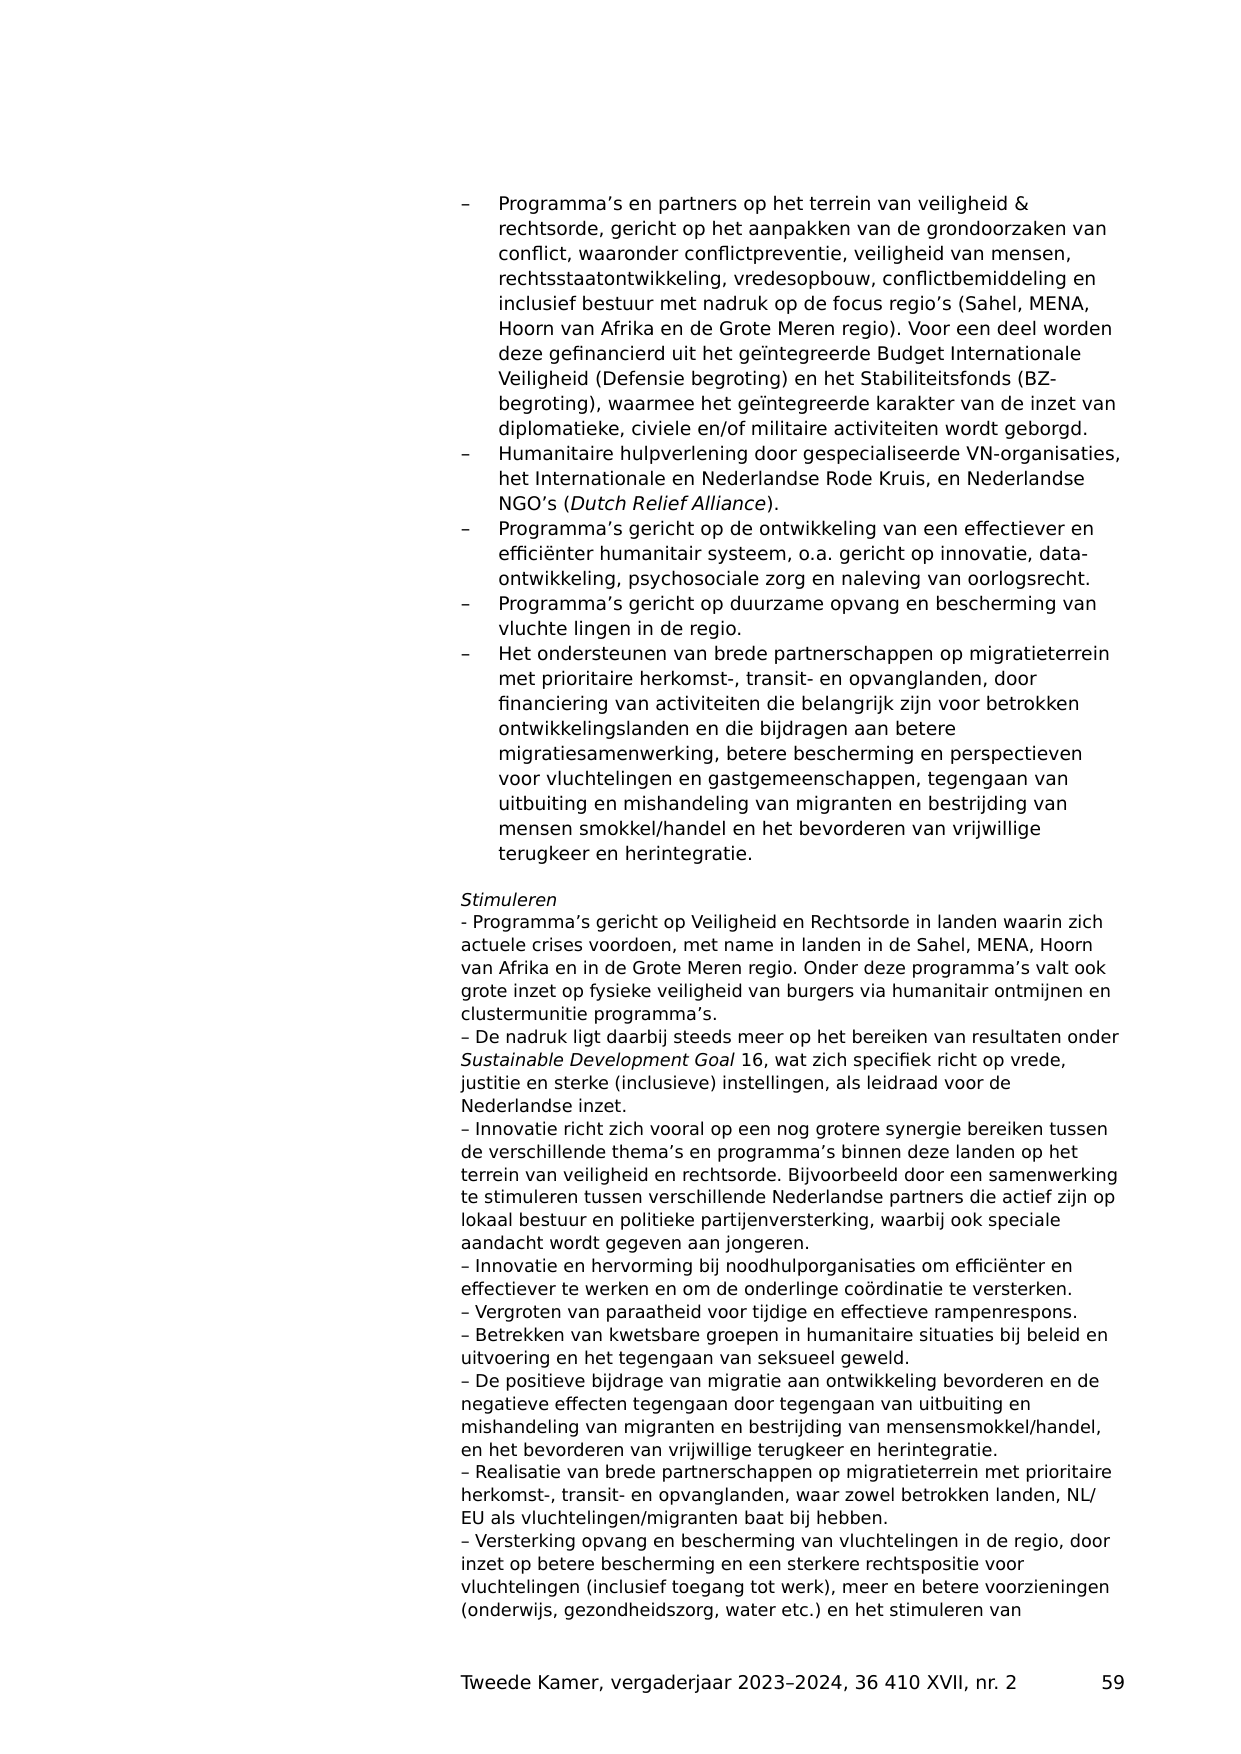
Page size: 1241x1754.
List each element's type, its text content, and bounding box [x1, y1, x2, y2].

list Programma’s en partners op het terrein van veiligheid & rechtsorde, gericht op het aanpakken van de grondoorzaken van conflict, waaronder conflictpreventie, veiligheid van mensen, rechtsstaatontwikkeling, vredesopbouw, conflictbemiddeling en inclusief bestuur met nadruk op de focus regio’s (Sahel, MENA, Hoorn van Afrika en de Grote Meren regio). Voor een deel worden deze gefinancierd uit het geïntegreerde Budget Internationale Veiligheid (Defensie begroting) en het Stabiliteitsfonds (BZ-begroting), waarmee het geïntegreerde karakter van de inzet van diplomatieke, civiele en/of militaire activiteiten wordt geborgd. [461, 191, 1125, 441]
list Humanitaire hulpverlening door gespecialiseerde VN-organisaties, het Internationale en Nederlandse Rode Kruis, en Nederlandse NGO’s (Dutch Relief Alliance). [461, 441, 1125, 516]
list Programma’s gericht op de ontwikkeling van een effectiever en efficiënter humanitair systeem, o.a. gericht op innovatie, data-ontwikkeling, psychosociale zorg en naleving van oorlogsrecht. [461, 516, 1125, 591]
list Programma’s gericht op duurzame opvang en bescherming van vluchte­ lingen in de regio. [461, 591, 1125, 641]
text Stimuleren - Programma’s gericht op Veiligheid en Rechtsorde in landen waarin zich actuele crises voordoen, met name in landen in de Sahel, MENA, Hoorn van Afrika en in de Grote Meren regio. Onder deze programma’s valt ook grote inzet op fysieke veiligheid van burgers via humanitair ontmĳnen en clustermunitie programma’s. – De nadruk ligt daarbij steeds meer op het bereiken van resultaten onder Sustainable Development Goal 16, wat zich specifiek richt op vrede, justitie en sterke (inclusieve) instellingen, als leidraad voor de Nederlandse inzet. – Innovatie richt zich vooral op een nog grotere synergie bereiken tussen de verschillende thema’s en programma’s binnen deze landen op het terrein van veiligheid en rechtsorde. Bijvoorbeeld door een samenwerking te stimuleren tussen verschillende Nederlandse partners die actief zijn op lokaal bestuur en politieke partijenversterking, waarbij ook speciale aandacht wordt gegeven aan jongeren. – Innovatie en hervorming bij noodhulporganisaties om efficiënter en effectiever te werken en om de onderlinge coördinatie te versterken. – Vergroten van paraatheid voor tijdige en effectieve rampenrespons. – Betrekken van kwetsbare groepen in humanitaire situaties bij beleid en uitvoering en het tegengaan van seksueel geweld. – De positieve bijdrage van migratie aan ontwikkeling bevorderen en de negatieve effecten tegengaan door tegengaan van uitbuiting en mishandeling van migranten en bestrijding van mensensmokkel/handel, en het bevorderen van vrijwillige terugkeer en herintegratie. – Realisatie van brede partnerschappen op migratieterrein met prioritaire herkomst-, transit- en opvanglanden, waar zowel betrokken landen, NL/ EU als vluchtelingen/migranten baat bij hebben. – Versterking opvang en bescherming van vluchtelingen in de regio, door inzet op betere bescherming en een sterkere rechtspositie voor vluchtelingen (inclusief toegang tot werk), meer en betere voorzieningen (onderwijs, gezondheidszorg, water etc.) en het stimuleren van [461, 888, 1125, 1621]
list Het ondersteunen van brede partnerschappen op migratieterrein met prioritaire herkomst-, transit- en opvanglanden, door financiering van activiteiten die belangrĳk zĳn voor betrokken ontwikkelingslanden en die bĳdragen aan betere migratiesamenwerking, betere bescherming en perspectieven voor vluchtelingen en gastgemeenschappen, tegengaan van uitbuiting en mishandeling van migranten en bestrĳding van mensen­ smokkel/handel en het bevorderen van vrĳwillige terugkeer en herinte­gratie. [461, 641, 1125, 866]
